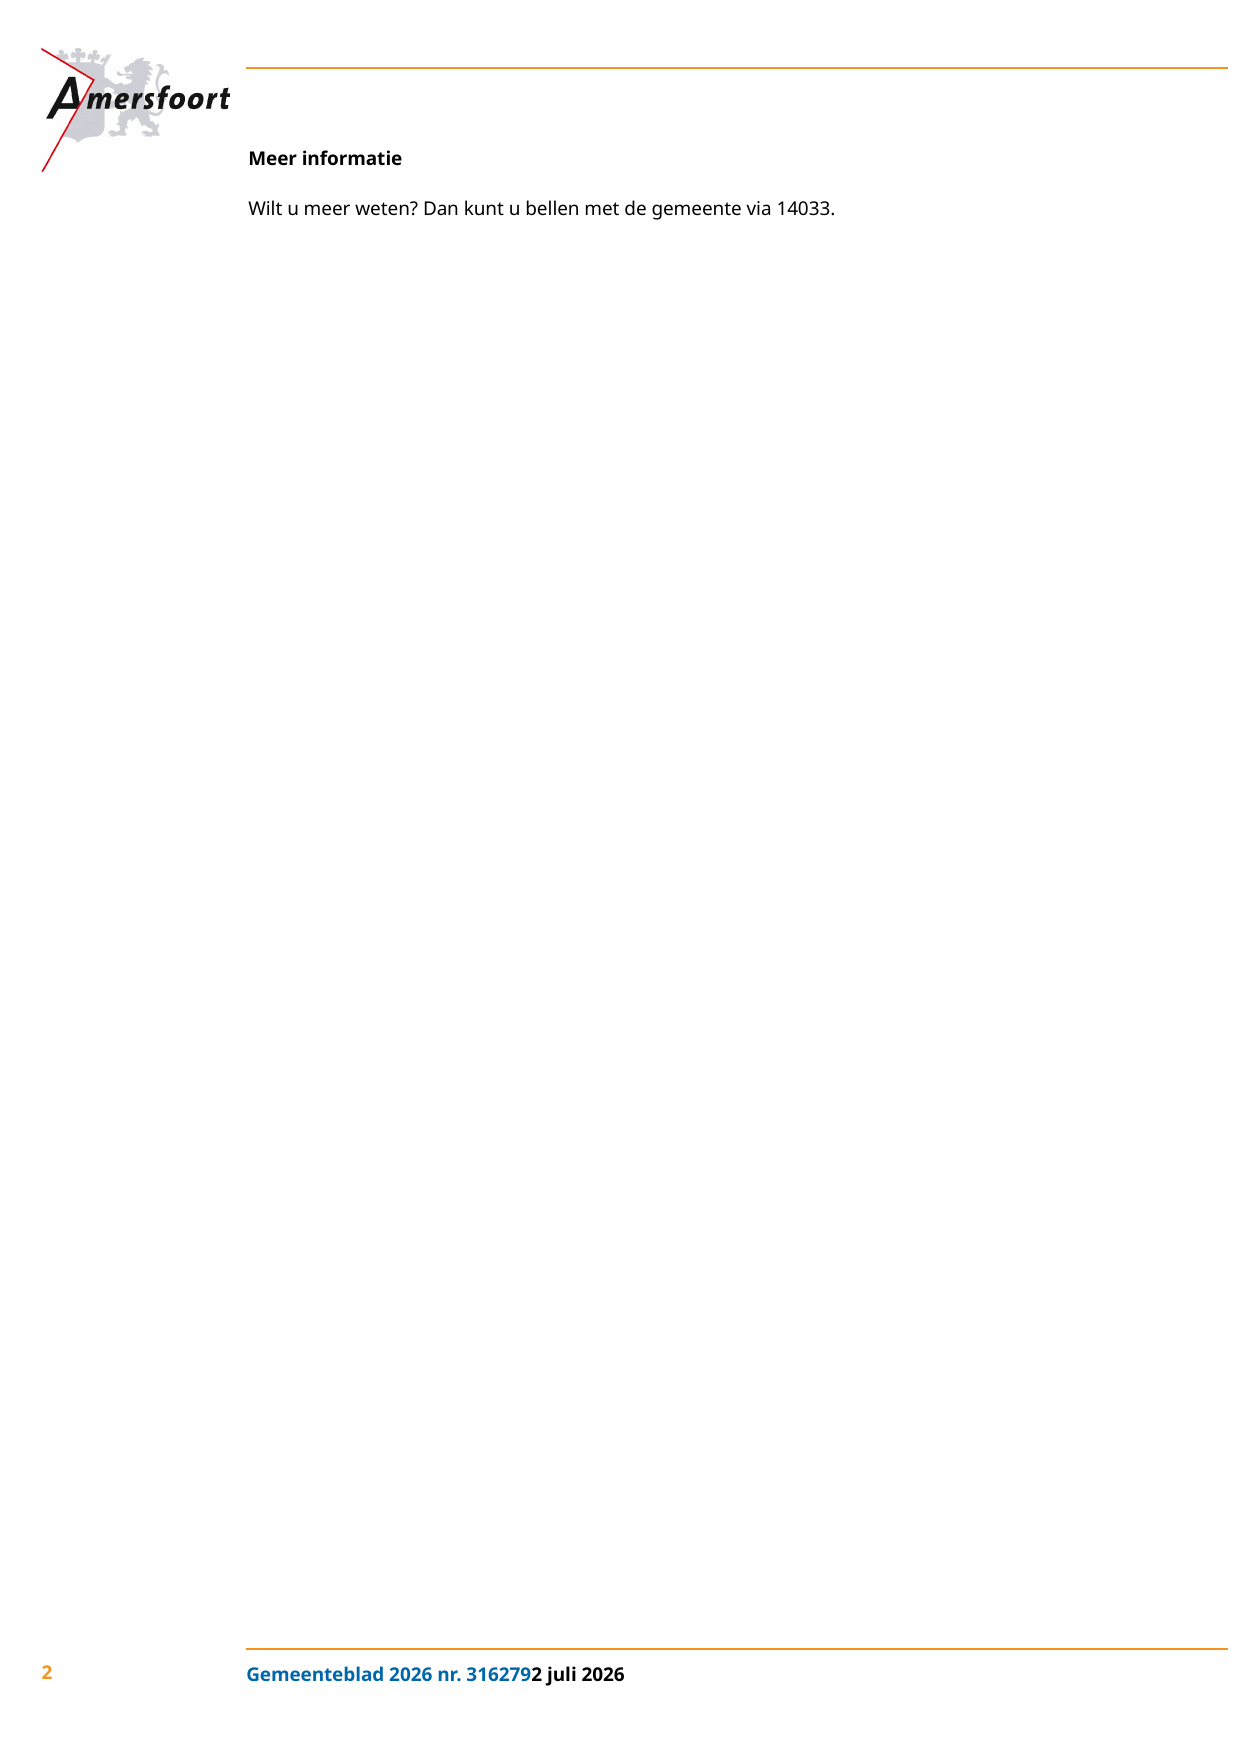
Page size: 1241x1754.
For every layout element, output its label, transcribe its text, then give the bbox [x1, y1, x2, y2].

picture [41, 47, 231, 172]
text Wilt u meer weten? Dan kunt u bellen met de gemeente via 14033. [248, 196, 1152, 221]
text Meer informatie [248, 145, 1152, 171]
